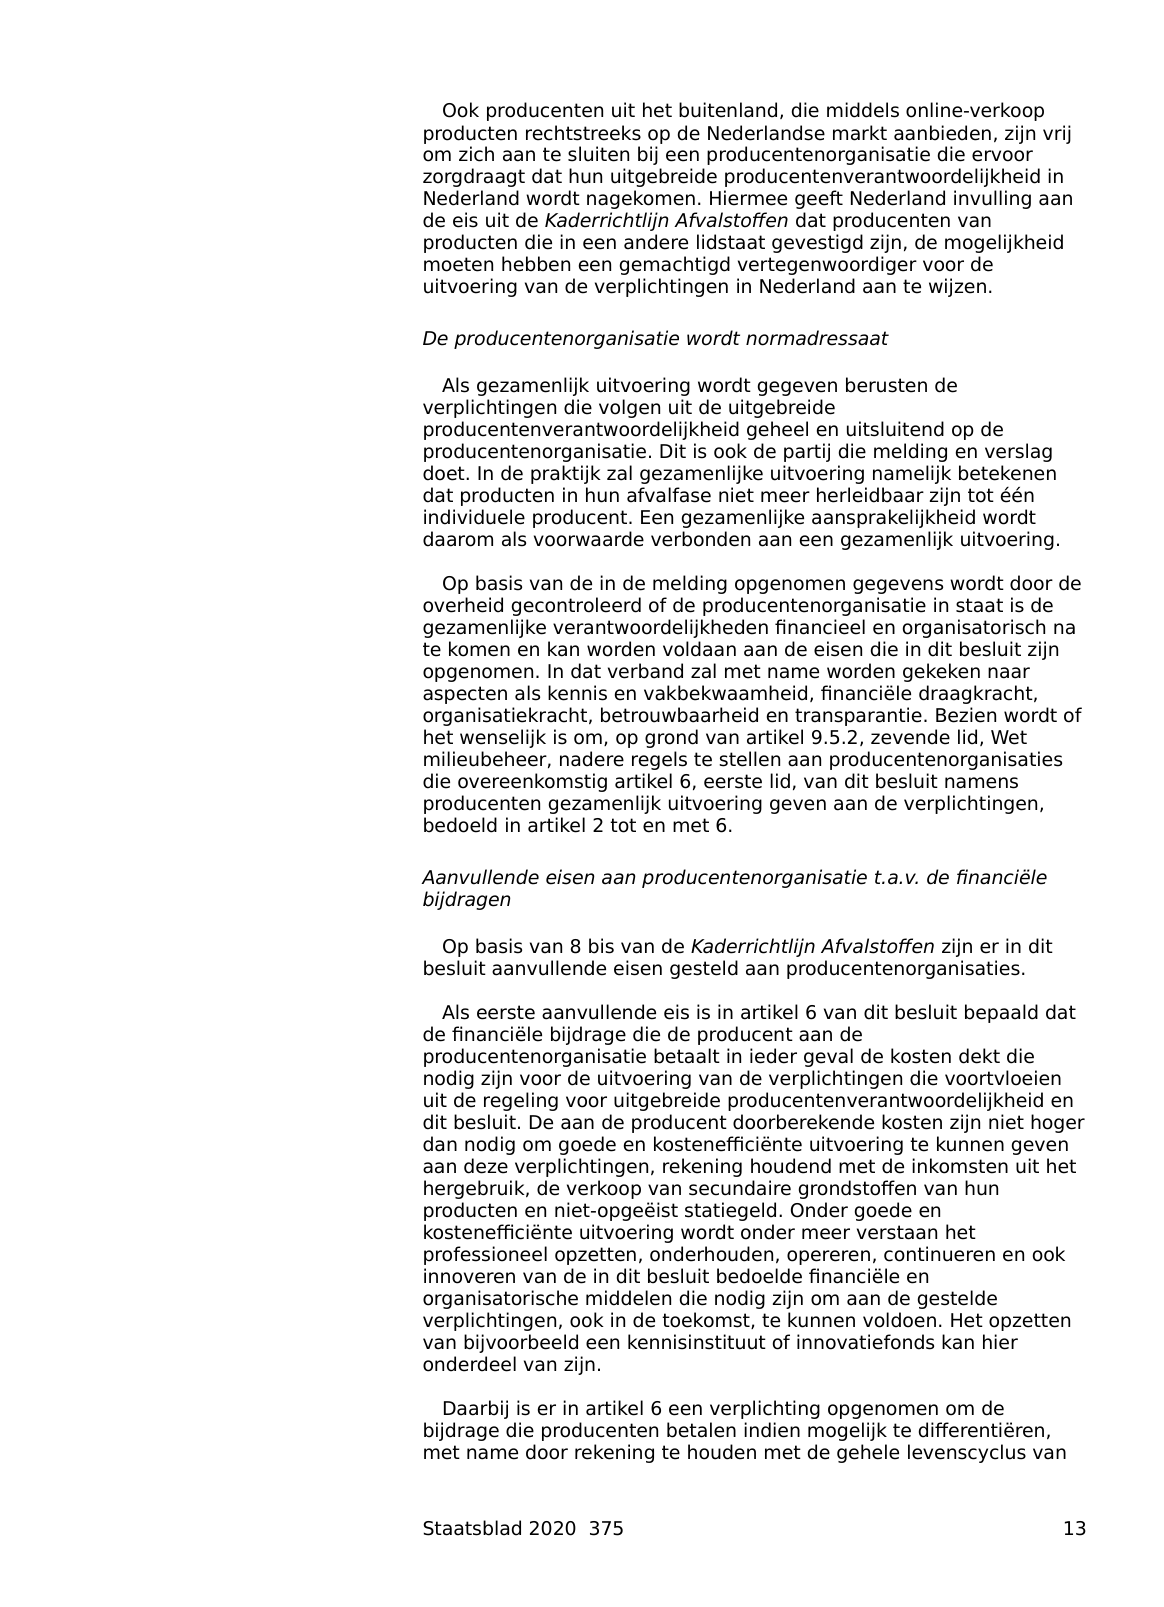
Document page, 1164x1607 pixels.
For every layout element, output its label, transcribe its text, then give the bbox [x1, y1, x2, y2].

text Als gezamenlijk uitvoering wordt gegeven berusten de verplichtingen die volgen uit de uitgebreide producentenverantwoordelijkheid geheel en uitsluitend op de producentenorganisatie. Dit is ook de partij die melding en verslag doet. In de praktijk zal gezamenlijke uitvoering namelijk betekenen dat producten in hun afvalfase niet meer herleidbaar zijn tot één individuele producent. Een gezamenlijke aansprakelijkheid wordt daarom als voorwaarde verbonden aan een gezamenlijk uitvoering. [422, 375, 1087, 551]
subtitle Aanvullende eisen aan producentenorganisatie t.a.v. de financiële bijdragen [422, 867, 1087, 911]
text Op basis van 8 bis van de Kaderrichtlijn Afvalstoffen zijn er in dit besluit aanvullende eisen gesteld aan producentenorganisaties. [422, 936, 1087, 980]
text Daarbij is er in artikel 6 een verplichting opgenomen om de bijdrage die producenten betalen indien mogelijk te differentiëren, met name door rekening te houden met de gehele levenscyclus van [422, 1398, 1087, 1464]
text Op basis van de in de melding opgenomen gegevens wordt door de overheid gecontroleerd of de producentenorganisatie in staat is de gezamenlijke verantwoordelijkheden financieel en organisatorisch na te komen en kan worden voldaan aan de eisen die in dit besluit zijn opgenomen. In dat verband zal met name worden gekeken naar aspecten als kennis en vakbekwaamheid, financiële draagkracht, organisatiekracht, betrouwbaarheid en transparantie. Bezien wordt of het wenselijk is om, op grond van artikel 9.5.2, zevende lid, Wet milieubeheer, nadere regels te stellen aan producentenorganisaties die overeenkomstig artikel 6, eerste lid, van dit besluit namens producenten gezamenlijk uitvoering geven aan de verplichtingen, bedoeld in artikel 2 tot en met 6. [422, 573, 1087, 837]
text Ook producenten uit het buitenland, die middels online-verkoop producten rechtstreeks op de Nederlandse markt aanbieden, zijn vrij om zich aan te sluiten bij een producentenorganisatie die ervoor zorgdraagt dat hun uitgebreide producentenverantwoordelijkheid in Nederland wordt nagekomen. Hiermee geeft Nederland invulling aan de eis uit de Kaderrichtlijn Afvalstoffen dat producenten van producten die in een andere lidstaat gevestigd zijn, de mogelijkheid moeten hebben een gemachtigd vertegenwoordiger voor de uitvoering van de verplichtingen in Nederland aan te wijzen. [422, 100, 1087, 298]
subtitle De producentenorganisatie wordt normadressaat [422, 328, 1087, 350]
text Als eerste aanvullende eis is in artikel 6 van dit besluit bepaald dat de financiële bijdrage die de producent aan de producentenorganisatie betaalt in ieder geval de kosten dekt die nodig zijn voor de uitvoering van de verplichtingen die voortvloeien uit de regeling voor uitgebreide producentenverantwoordelijkheid en dit besluit. De aan de producent doorberekende kosten zijn niet hoger dan nodig om goede en kostenefficiënte uitvoering te kunnen geven aan deze verplichtingen, rekening houdend met de inkomsten uit het hergebruik, de verkoop van secundaire grondstoffen van hun producten en niet-opgeëist statiegeld. Onder goede en kostenefficiënte uitvoering wordt onder meer verstaan het professioneel opzetten, onderhouden, opereren, continueren en ook innoveren van de in dit besluit bedoelde financiële en organisatorische middelen die nodig zijn om aan de gestelde verplichtingen, ook in de toekomst, te kunnen voldoen. Het opzetten van bijvoorbeeld een kennisinstituut of innovatiefonds kan hier onderdeel van zijn. [422, 1002, 1087, 1376]
